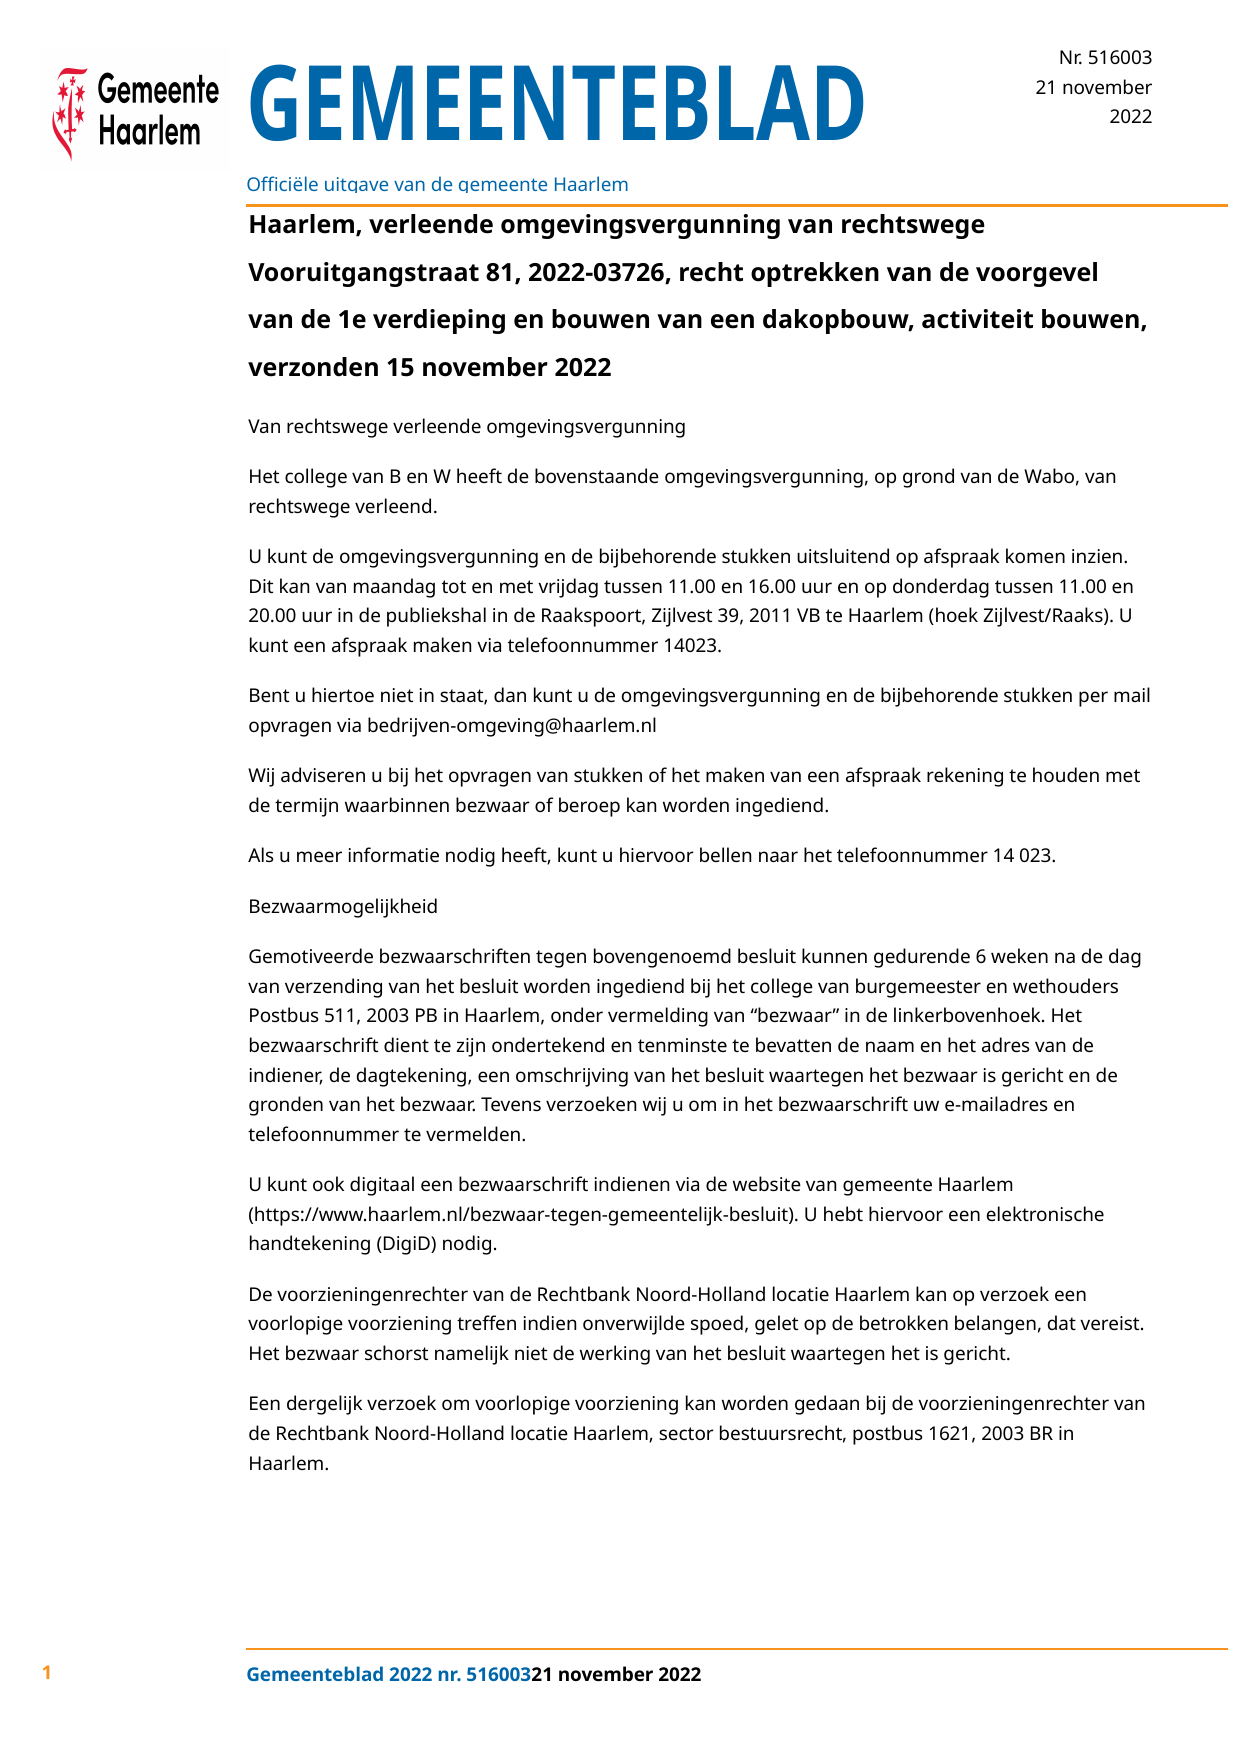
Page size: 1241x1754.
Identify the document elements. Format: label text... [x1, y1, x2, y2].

text U kunt de omgevingsvergunning en de bijbehorende stukken uitsluitend op afspraak komen inzien. Dit kan van maandag tot en met vrijdag tussen 11.00 en 16.00 uur en op donderdag tussen 11.00 en 20.00 uur in de publiekshal in de Raakspoort, Zijlvest 39, 2011 VB te Haarlem (hoek Zijlvest/Raaks). U kunt een afspraak maken via telefoonnummer 14023. [248, 543, 1152, 658]
text Bezwaarmogelijkheid [248, 893, 1152, 919]
picture [41, 47, 231, 172]
text Het college van B en W heeft de bovenstaande omgevingsvergunning, op grond van de Wabo, van rechtswege verleend. [248, 463, 1152, 519]
text Haarlem, verleende omgevingsvergunning van rechtswege Vooruitgangstraat 81, 2022-03726, recht optrekken van de voorgevel van de 1e verdieping en bouwen van een dakopbouw, activiteit bouwen, verzonden 15 november 2022 [248, 207, 1152, 384]
text De voorzieningenrechter van de Rechtbank Noord-Holland locatie Haarlem kan op verzoek een voorlopige voorziening treffen indien onverwijlde spoed, gelet op de betrokken belangen, dat vereist. Het bezwaar schorst namelijk niet de werking van het besluit waartegen het is gericht. [248, 1281, 1152, 1366]
text Gemotiveerde bezwaarschriften tegen bovengenoemd besluit kunnen gedurende 6 weken na de dag van verzending van het besluit worden ingediend bij het college van burgemeester en wethouders Postbus 511, 2003 PB in Haarlem, onder vermelding van “bezwaar” in de linkerbovenhoek. Het bezwaarschrift dient te zijn ondertekend en tenminste te bevatten de naam en het adres van de indiener, de dagtekening, een omschrijving van het besluit waartegen het bezwaar is gericht en de gronden van het bezwaar. Tevens verzoeken wij u om in het bezwaarschrift uw e-mailadres en telefoonnummer te vermelden. [248, 943, 1152, 1147]
text Als u meer informatie nodig heeft, kunt u hiervoor bellen naar het telefoonnummer 14 023. [248, 843, 1152, 868]
text Bent u hiertoe niet in staat, dan kunt u de omgevingsvergunning en de bijbehorende stukken per mail opvragen via bedrijven-omgeving@haarlem.nl [248, 683, 1152, 738]
text Wij adviseren u bij het opvragen van stukken of het maken van een afspraak rekening te houden met de termijn waarbinnen bezwaar of beroep kan worden ingediend. [248, 763, 1152, 818]
text Van rechtswege verleende omgevingsvergunning [248, 413, 1152, 439]
text Een dergelijk verzoek om voorlopige voorziening kan worden gedaan bij de voorzieningenrechter van de Rechtbank Noord-Holland locatie Haarlem, sector bestuursrecht, postbus 1621, 2003 BR in Haarlem. [248, 1391, 1152, 1476]
text U kunt ook digitaal een bezwaarschrift indienen via de website van gemeente Haarlem (https://www.haarlem.nl/bezwaar-tegen-gemeentelijk-besluit). U hebt hiervoor een elektronische handtekening (DigiD) nodig. [248, 1171, 1152, 1256]
